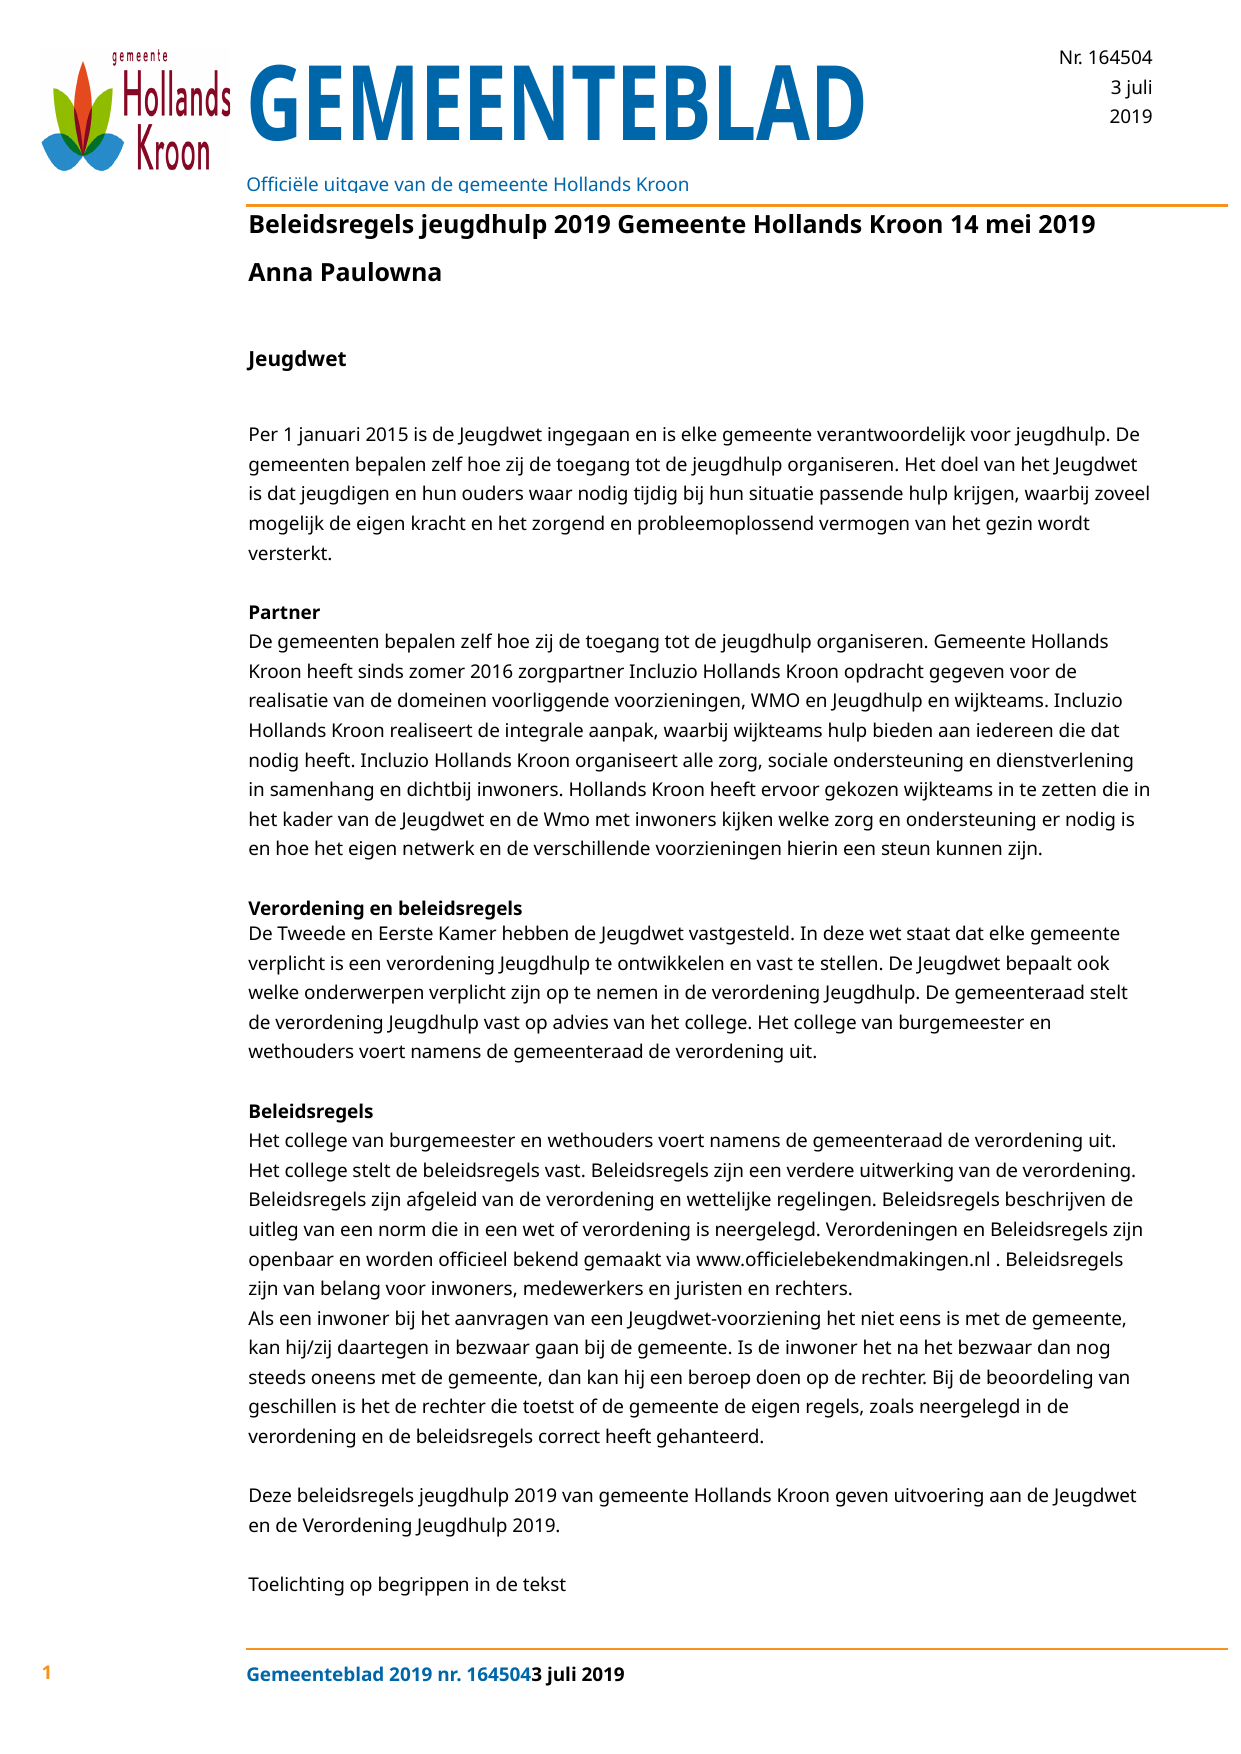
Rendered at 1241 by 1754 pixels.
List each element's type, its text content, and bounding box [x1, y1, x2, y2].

text Jeugdwet [248, 344, 1152, 372]
text Beleidsregels [248, 1098, 1152, 1124]
text De gemeenten bepalen zelf hoe zij de toegang tot de jeugdhulp organiseren. Gemeente Hollands Kroon heeft sinds zomer 2016 zorgpartner Incluzio Hollands Kroon opdracht gegeven voor de realisatie van de domeinen voorliggende voorzieningen, WMO en Jeugdhulp en wijkteams. Incluzio Hollands Kroon realiseert de integrale aanpak, waarbij wijkteams hulp bieden aan iedereen die dat nodig heeft. Incluzio Hollands Kroon organiseert alle zorg, sociale ondersteuning en dienstverlening in samenhang en dichtbij inwoners. Hollands Kroon heeft ervoor gekozen wijkteams in te zetten die in het kader van de Jeugdwet en de Wmo met inwoners kijken welke zorg en ondersteuning er nodig is en hoe het eigen netwerk en de verschillende voorzieningen hierin een steun kunnen zijn. [248, 628, 1152, 861]
text Per 1 januari 2015 is de Jeugdwet ingegaan en is elke gemeente verantwoordelijk voor jeugdhulp. De gemeenten bepalen zelf hoe zij de toegang tot de jeugdhulp organiseren. Het doel van het Jeugdwet is dat jeugdigen en hun ouders waar nodig tijdig bij hun situatie passende hulp krijgen, waarbij zoveel mogelijk de eigen kracht en het zorgend en probleemoplossend vermogen van het gezin wordt versterkt. [248, 421, 1152, 565]
text Als een inwoner bij het aanvragen van een Jeugdwet-voorziening het niet eens is met de gemeente, kan hij/zij daartegen in bezwaar gaan bij de gemeente. Is de inwoner het na het bezwaar dan nog steeds oneens met de gemeente, dan kan hij een beroep doen op de rechter. Bij de beoordeling van geschillen is het de rechter die toetst of de gemeente de eigen regels, zoals neergelegd in de verordening en de beleidsregels correct heeft gehanteerd. [248, 1305, 1152, 1449]
text Beleidsregels jeugdhulp 2019 Gemeente Hollands Kroon 14 mei 2019 Anna Paulowna [248, 207, 1152, 288]
text Deze beleidsregels jeugdhulp 2019 van gemeente Hollands Kroon geven uitvoering aan de Jeugdwet en de Verordening Jeugdhulp 2019. [248, 1482, 1152, 1538]
text Toelichting op begrippen in de tekst [248, 1571, 1152, 1597]
text De Tweede en Eerste Kamer hebben de Jeugdwet vastgesteld. In deze wet staat dat elke gemeente verplicht is een verordening Jeugdhulp te ontwikkelen en vast te stellen. De Jeugdwet bepaalt ook welke onderwerpen verplicht zijn op te nemen in de verordening Jeugdhulp. De gemeenteraad stelt de verordening Jeugdhulp vast op advies van het college. Het college van burgemeester en wethouders voert namens de gemeenteraad de verordening uit. [248, 920, 1152, 1064]
picture [41, 47, 231, 172]
text Het college van burgemeester en wethouders voert namens de gemeenteraad de verordening uit. Het college stelt de beleidsregels vast. Beleidsregels zijn een verdere uitwerking van de verordening. Beleidsregels zijn afgeleid van de verordening en wettelijke regelingen. Beleidsregels beschrijven de uitleg van een norm die in een wet of verordening is neergelegd. Verordeningen en Beleidsregels zijn openbaar en worden officieel bekend gemaakt via www.officielebekendmakingen.nl . Beleidsregels zijn van belang voor inwoners, medewerkers en juristen en rechters. [248, 1127, 1152, 1301]
text Verordening en beleidsregels [248, 895, 1152, 920]
text Partner [248, 599, 1152, 624]
